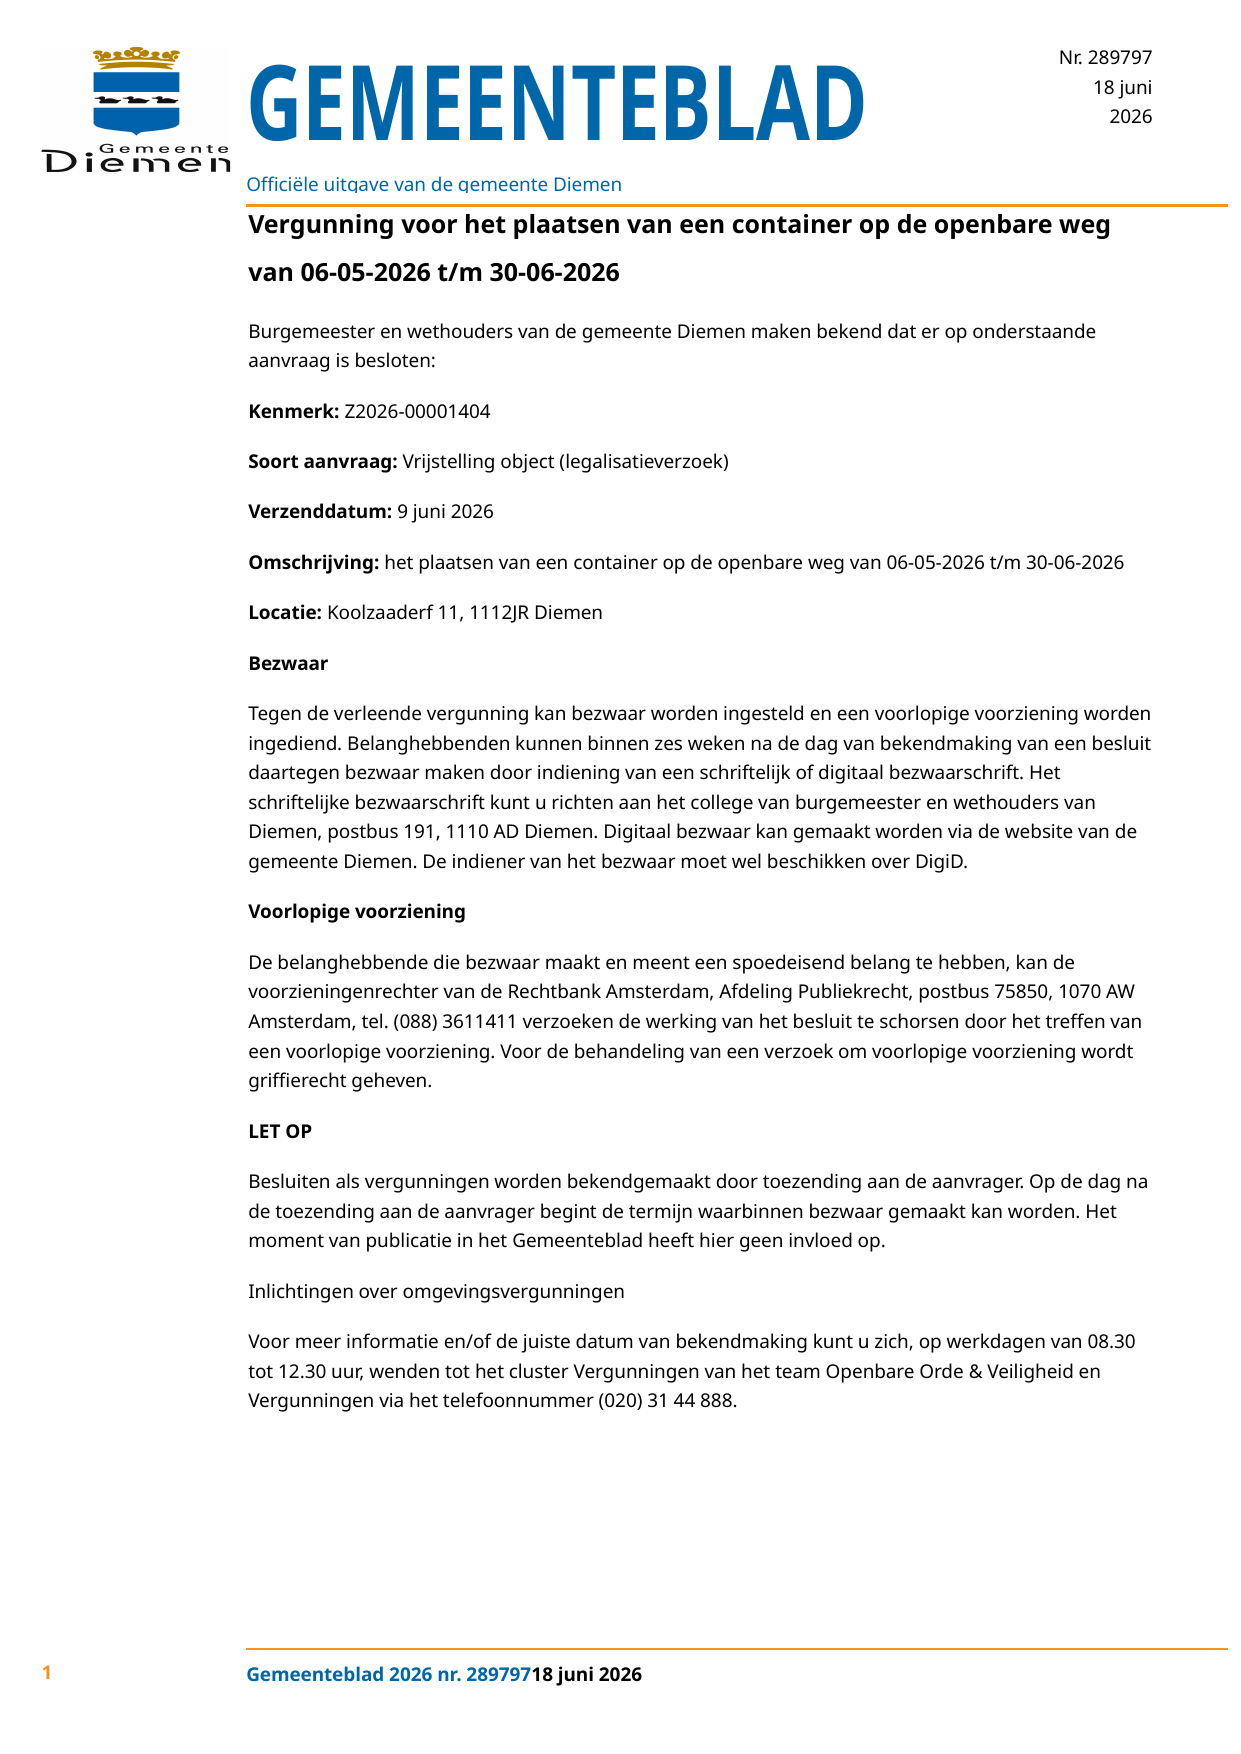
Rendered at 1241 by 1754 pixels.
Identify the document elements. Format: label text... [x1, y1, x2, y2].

picture [41, 47, 231, 172]
text Omschrijving: het plaatsen van een container op de openbare weg van 06-05-2026 t/m 30-06-2026 [248, 549, 1152, 575]
text Bezwaar [248, 650, 1152, 676]
text Locatie: Koolzaaderf 11, 1112JR Diemen [248, 599, 1152, 625]
text Inlichtingen over omgevingsvergunningen [248, 1278, 1152, 1304]
text Vergunning voor het plaatsen van een container op de openbare weg van 06-05-2026 t/m 30-06-2026 [248, 207, 1152, 288]
text Verzenddatum: 9 juni 2026 [248, 499, 1152, 524]
text Kenmerk: Z2026-00001404 [248, 398, 1152, 424]
text Voor meer informatie en/of de juiste datum van bekendmaking kunt u zich, op werkdagen van 08.30 tot 12.30 uur, wenden tot het cluster Vergunningen van het team Openbare Orde & Veiligheid en Vergunningen via het telefoonnummer (020) 31 44 888. [248, 1328, 1152, 1413]
text LET OP [248, 1118, 1152, 1144]
text De belanghebbende die bezwaar maakt en meent een spoedeisend belang te hebben, kan de voorzieningenrechter van de Rechtbank Amsterdam, Afdeling Publiekrecht, postbus 75850, 1070 AW Amsterdam, tel. (088) 3611411 verzoeken de werking van het besluit te schorsen door het treffen van een voorlopige voorziening. Voor de behandeling van een verzoek om voorlopige voorziening wordt griffierecht geheven. [248, 949, 1152, 1093]
text Soort aanvraag: Vrijstelling object (legalisatieverzoek) [248, 448, 1152, 474]
text Burgemeester en wethouders van de gemeente Diemen maken bekend dat er op onderstaande aanvraag is besloten: [248, 318, 1152, 373]
text Tegen de verleende vergunning kan bezwaar worden ingesteld en een voorlopige voorziening worden ingediend. Belanghebbenden kunnen binnen zes weken na de dag van bekendmaking van een besluit daartegen bezwaar maken door indiening van een schriftelijk of digitaal bezwaarschrift. Het schriftelijke bezwaarschrift kunt u richten aan het college van burgemeester en wethouders van Diemen, postbus 191, 1110 AD Diemen. Digitaal bezwaar kan gemaakt worden via de website van de gemeente Diemen. De indiener van het bezwaar moet wel beschikken over DigiD. [248, 700, 1152, 874]
text Voorlopige voorziening [248, 899, 1152, 924]
text Besluiten als vergunningen worden bekendgemaakt door toezending aan de aanvrager. Op de dag na de toezending aan de aanvrager begint de termijn waarbinnen bezwaar gemaakt kan worden. Het moment van publicatie in het Gemeenteblad heeft hier geen invloed op. [248, 1168, 1152, 1253]
